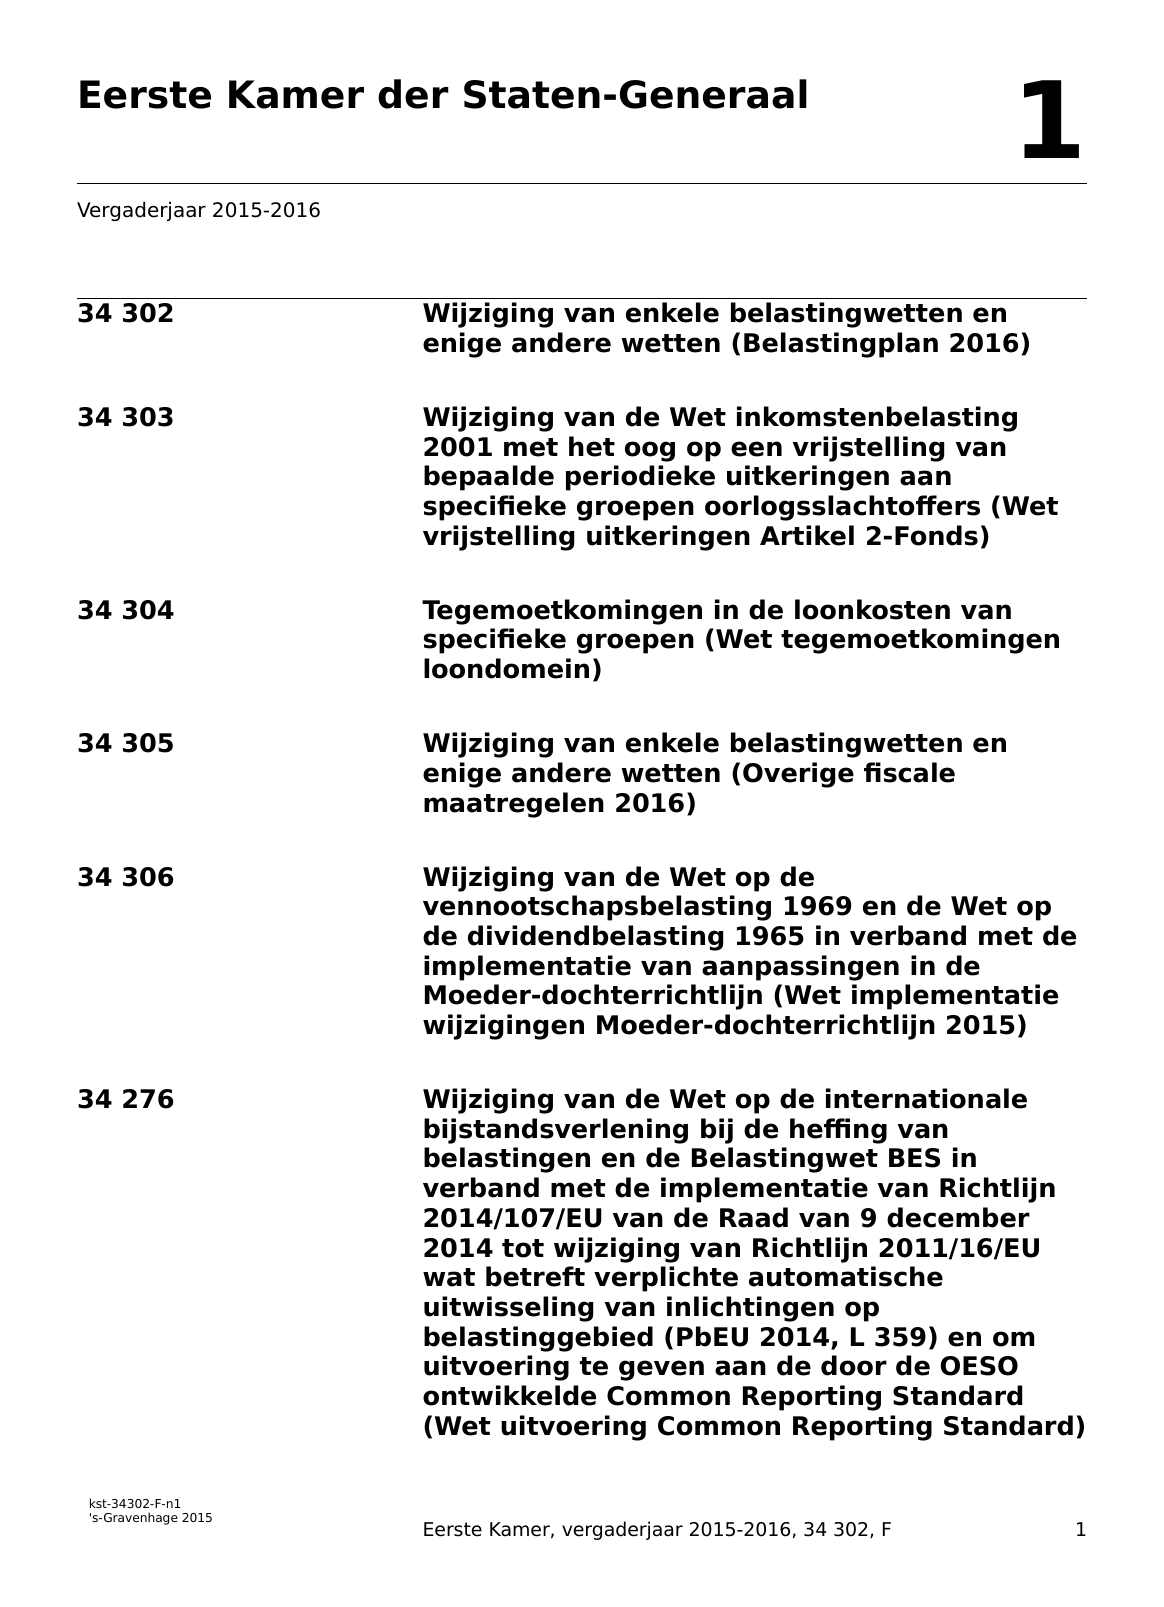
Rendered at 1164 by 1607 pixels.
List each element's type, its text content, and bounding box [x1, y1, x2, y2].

subtitle 34 305 Wijziging van enkele belastingwetten en enige andere wetten (Overige fiscale maatregelen 2016) [77, 729, 1087, 818]
text 's-Gravenhage 2015 [88, 1511, 323, 1525]
table_header Eerste Kamer der Staten-Generaal [77, 59, 886, 183]
table_cell Vergaderjaar 2015-2016 [77, 184, 1087, 298]
subtitle 34 276 Wijziging van de Wet op de internationale bijstandsverlening bij de heffing van belastingen en de Belastingwet BES in verband met de implementatie van Richtlijn 2014/107/EU van de Raad van 9 december 2014 tot wijziging van Richtlijn 2011/16/EU wat betreft verplichte automatische uitwisseling van inlichtingen op belastinggebied (PbEU 2014, L 359) en om uitvoering te geven aan de door de OESO ontwikkelde Common Reporting Standard (Wet uitvoering Common Reporting Standard) [77, 1085, 1087, 1441]
subtitle 34 302 Wijziging van enkele belastingwetten en enige andere wetten (Belastingplan 2016) [77, 299, 1087, 358]
table_header 1 [886, 59, 1087, 183]
subtitle 34 303 Wijziging van de Wet inkomstenbelasting 2001 met het oog op een vrijstelling van bepaalde periodieke uitkeringen aan specifieke groepen oorlogsslachtoffers (Wet vrijstelling uitkeringen Artikel 2-Fonds) [77, 403, 1087, 551]
text kst-34302-F-n1 [88, 1497, 323, 1511]
subtitle 34 304 Tegemoetkomingen in de loonkosten van specifieke groepen (Wet tegemoetkomingen loondomein) [77, 596, 1087, 684]
subtitle 34 306 Wijziging van de Wet op de vennootschapsbelasting 1969 en de Wet op de dividendbelasting 1965 in verband met de implementatie van aanpassingen in de Moeder-dochterrichtlijn (Wet implementatie wijzigingen Moeder-dochterrichtlijn 2015) [77, 862, 1087, 1041]
